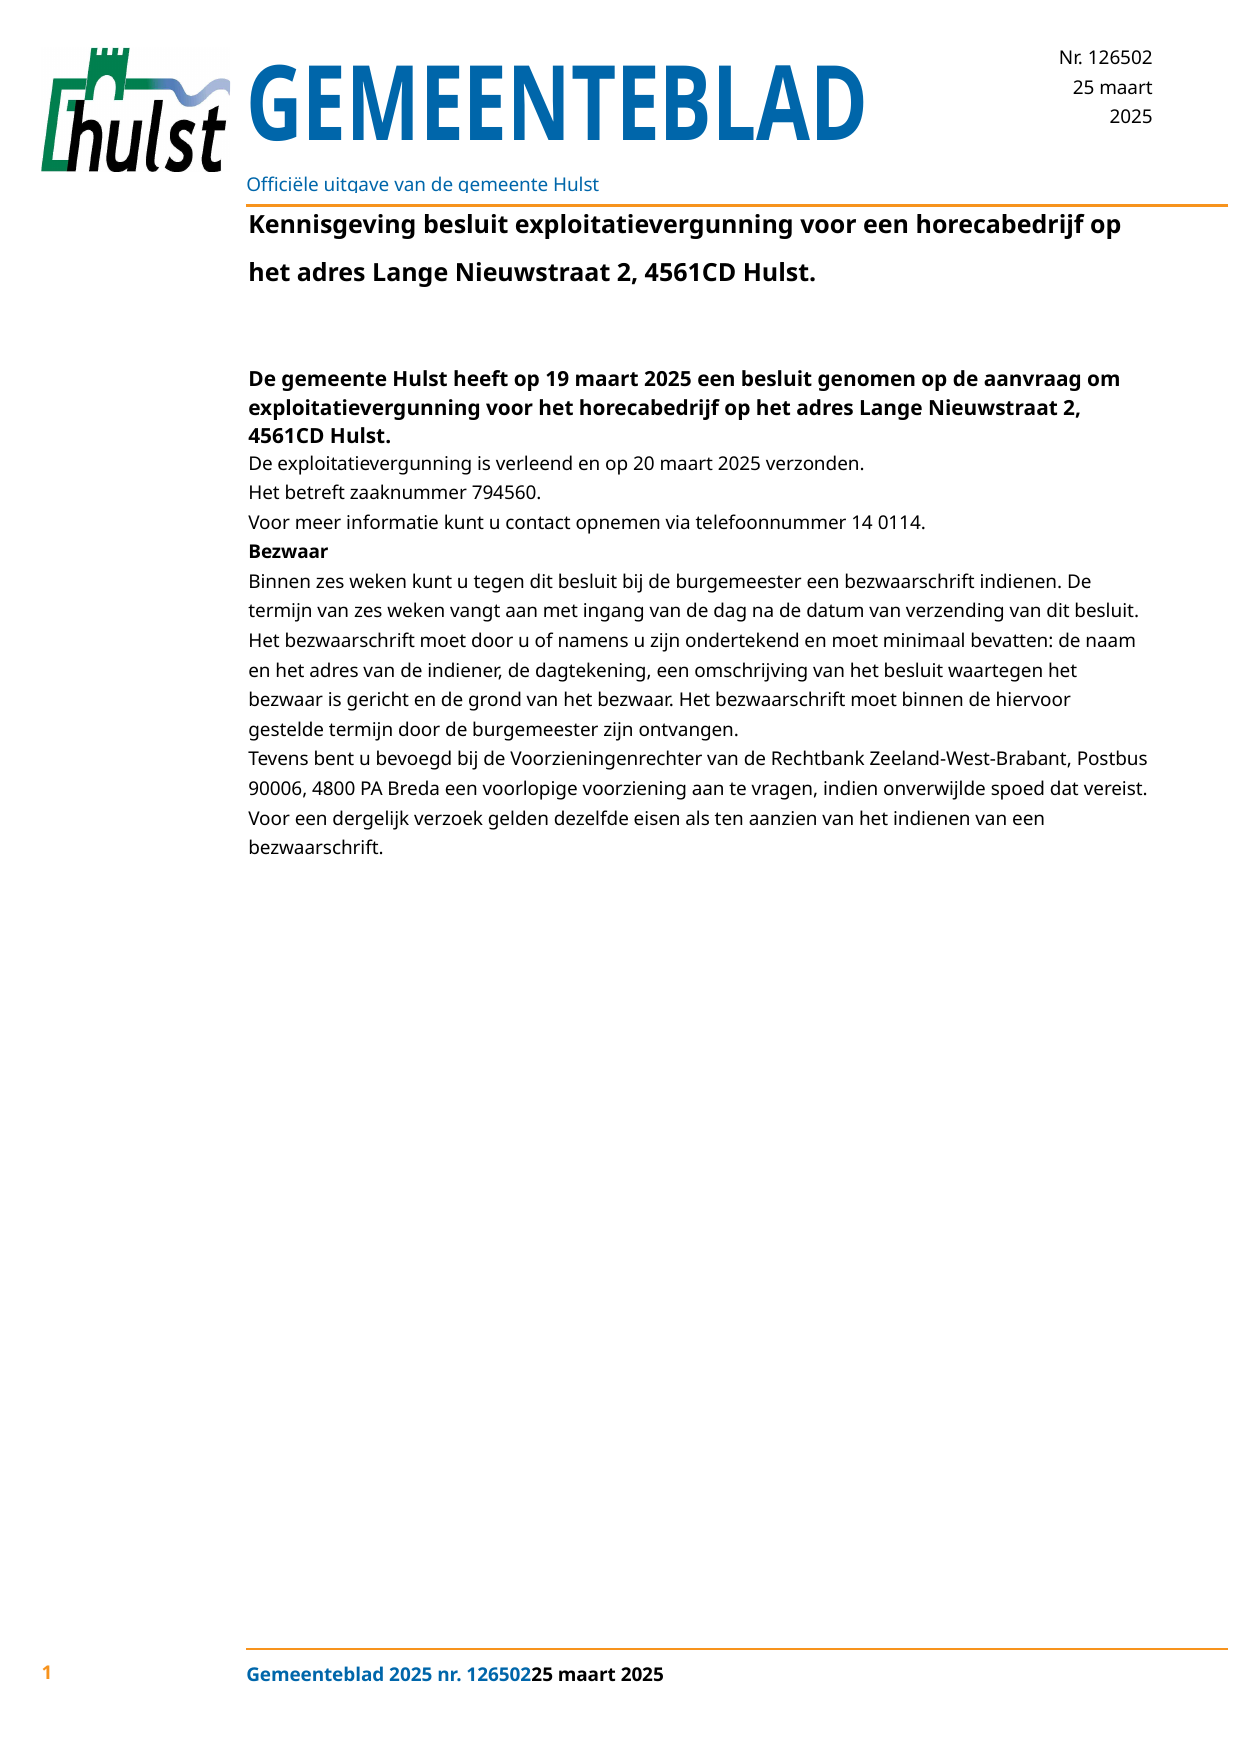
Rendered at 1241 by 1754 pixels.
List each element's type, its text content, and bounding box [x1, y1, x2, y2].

text Tevens bent u bevoegd bij de Voorzieningenrechter van de Rechtbank Zeeland-West-Brabant, Postbus 90006, 4800 PA Breda een voorlopige voorziening aan te vragen, indien onverwijlde spoed dat vereist. Voor een dergelijk verzoek gelden dezelfde eisen als ten aanzien van het indienen van een bezwaarschrift. [248, 746, 1152, 860]
text Voor meer informatie kunt u contact opnemen via telefoonnummer 14 0114. [248, 509, 1152, 535]
text Het betreft zaaknummer 794560. [248, 479, 1152, 505]
text Bezwaar [248, 538, 1152, 564]
text Kennisgeving besluit exploitatievergunning voor een horecabedrijf op het adres Lange Nieuwstraat 2, 4561CD Hulst. [248, 207, 1152, 288]
text Binnen zes weken kunt u tegen dit besluit bij de burgemeester een bezwaarschrift indienen. De termijn van zes weken vangt aan met ingang van de dag na de datum van verzending van dit besluit. Het bezwaarschrift moet door u of namens u zijn ondertekend en moet minimaal bevatten: de naam en het adres van de indiener, de dagtekening, een omschrijving van het besluit waartegen het bezwaar is gericht en de grond van het bezwaar. Het bezwaarschrift moet binnen de hiervoor gestelde termijn door de burgemeester zijn ontvangen. [248, 568, 1152, 742]
text De exploitatievergunning is verleend en op 20 maart 2025 verzonden. [248, 450, 1152, 476]
picture [41, 47, 231, 172]
text De gemeente Hulst heeft op 19 maart 2025 een besluit genomen op de aanvraag om exploitatievergunning voor het horecabedrijf op het adres Lange Nieuwstraat 2, 4561CD Hulst. [248, 364, 1152, 450]
